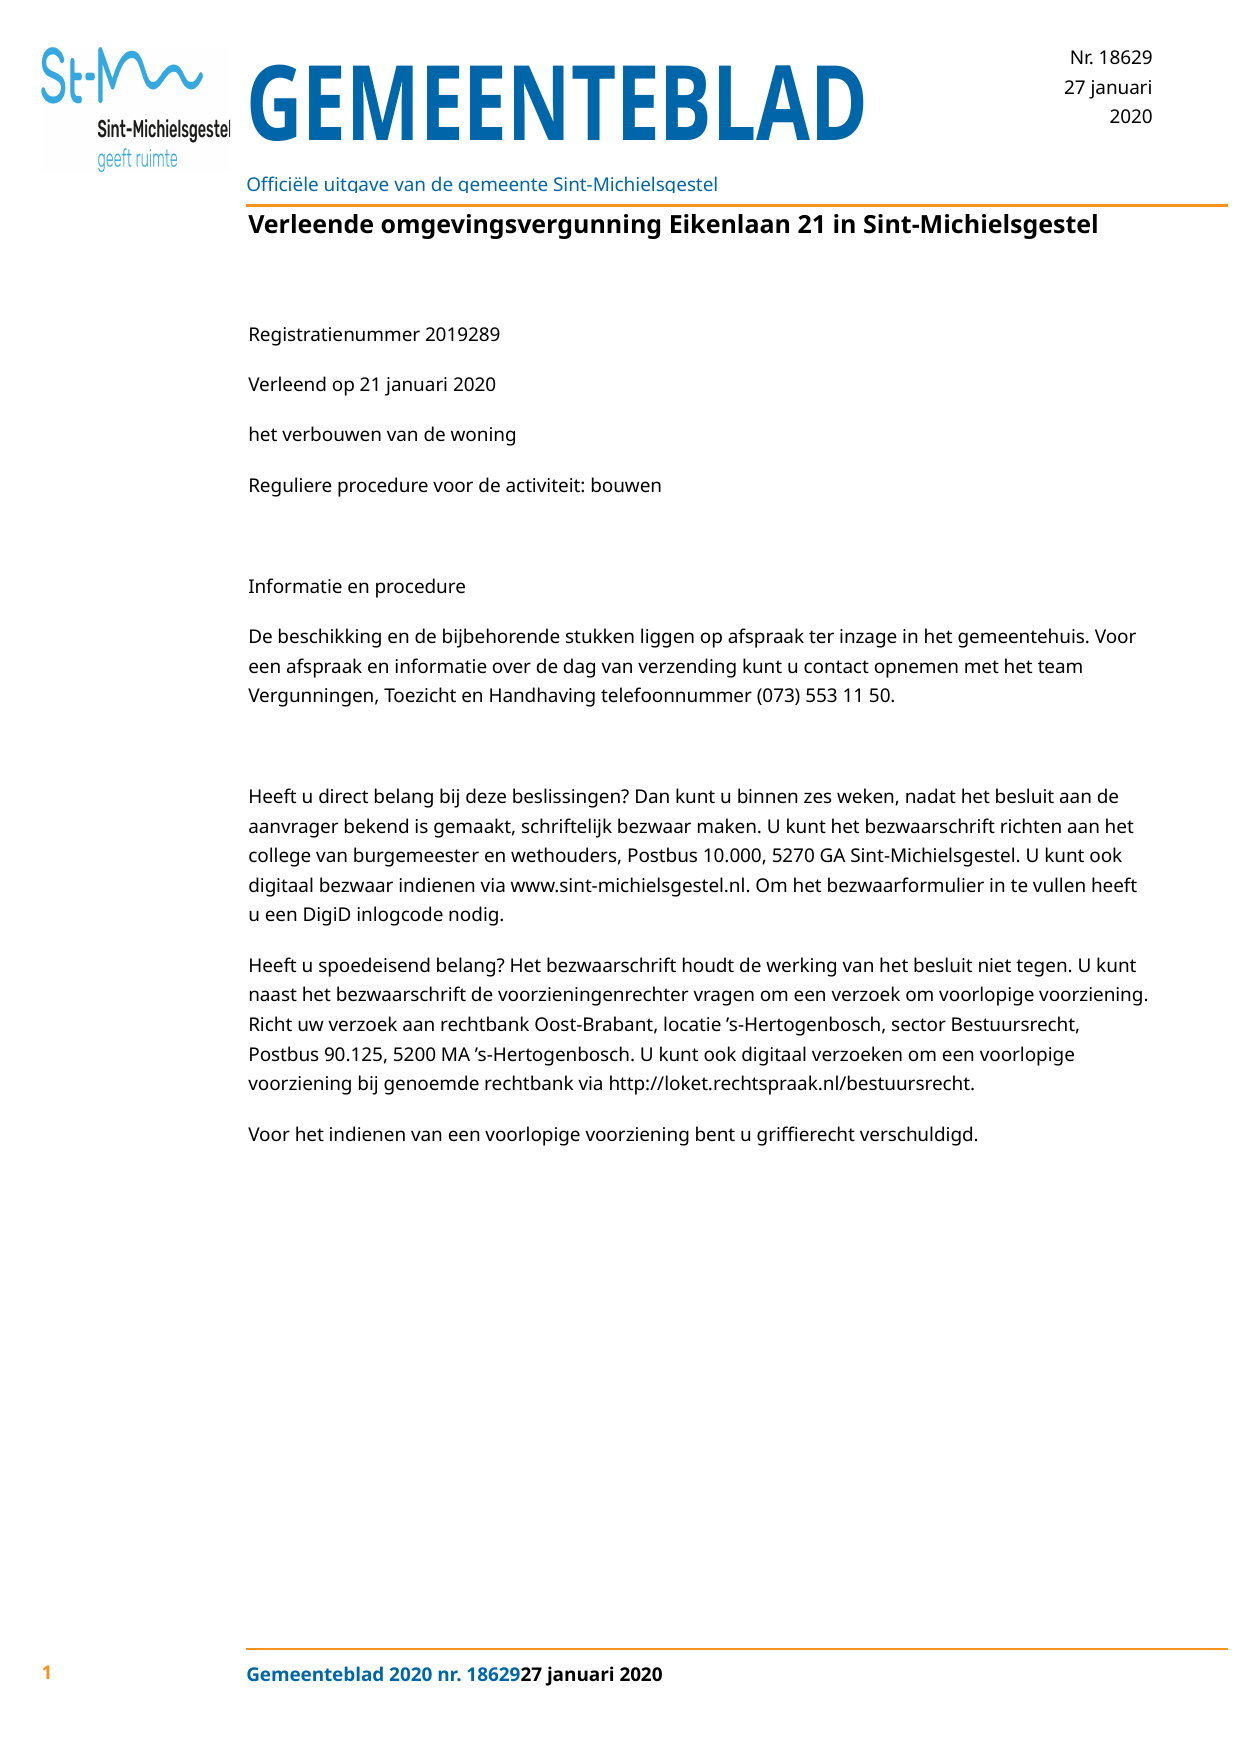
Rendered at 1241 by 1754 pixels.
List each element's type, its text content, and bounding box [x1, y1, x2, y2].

text Heeft u direct belang bij deze beslissingen? Dan kunt u binnen zes weken, nadat het besluit aan de aanvrager bekend is gemaakt, schriftelijk bezwaar maken. U kunt het bezwaarschrift richten aan het college van burgemeester en wethouders, Postbus 10.000, 5270 GA Sint-Michielsgestel. U kunt ook digitaal bezwaar indienen via www.sint-michielsgestel.nl. Om het bezwaarformulier in te vullen heeft u een DigiD inlogcode nodig. [248, 783, 1152, 927]
text De beschikking en de bijbehorende stukken liggen op afspraak ter inzage in het gemeentehuis. Voor een afspraak en informatie over de dag van verzending kunt u contact opnemen met het team Vergunningen, Toezicht en Handhaving telefoonnummer (073) 553 11 50. [248, 623, 1152, 708]
text Registratienummer 2019289 [248, 321, 1152, 346]
text Reguliere procedure voor de activiteit: bouwen [248, 472, 1152, 498]
picture [41, 47, 231, 172]
text Verleende omgevingsvergunning Eikenlaan 21 in Sint-Michielsgestel [248, 207, 1152, 241]
text Verleend op 21 januari 2020 [248, 371, 1152, 397]
text het verbouwen van de woning [248, 422, 1152, 447]
text Voor het indienen van een voorlopige voorziening bent u griffierecht verschuldigd. [248, 1121, 1152, 1146]
text Heeft u spoedeisend belang? Het bezwaarschrift houdt de werking van het besluit niet tegen. U kunt naast het bezwaarschrift de voorzieningenrechter vragen om een verzoek om voorlopige voorziening. Richt uw verzoek aan rechtbank Oost-Brabant, locatie ’s-Hertogenbosch, sector Bestuursrecht, Postbus 90.125, 5200 MA ’s-Hertogenbosch. U kunt ook digitaal verzoeken om een voorlopige voorziening bij genoemde rechtbank via http://loket.rechtspraak.nl/bestuursrecht. [248, 952, 1152, 1096]
text Informatie en procedure [248, 573, 1152, 598]
